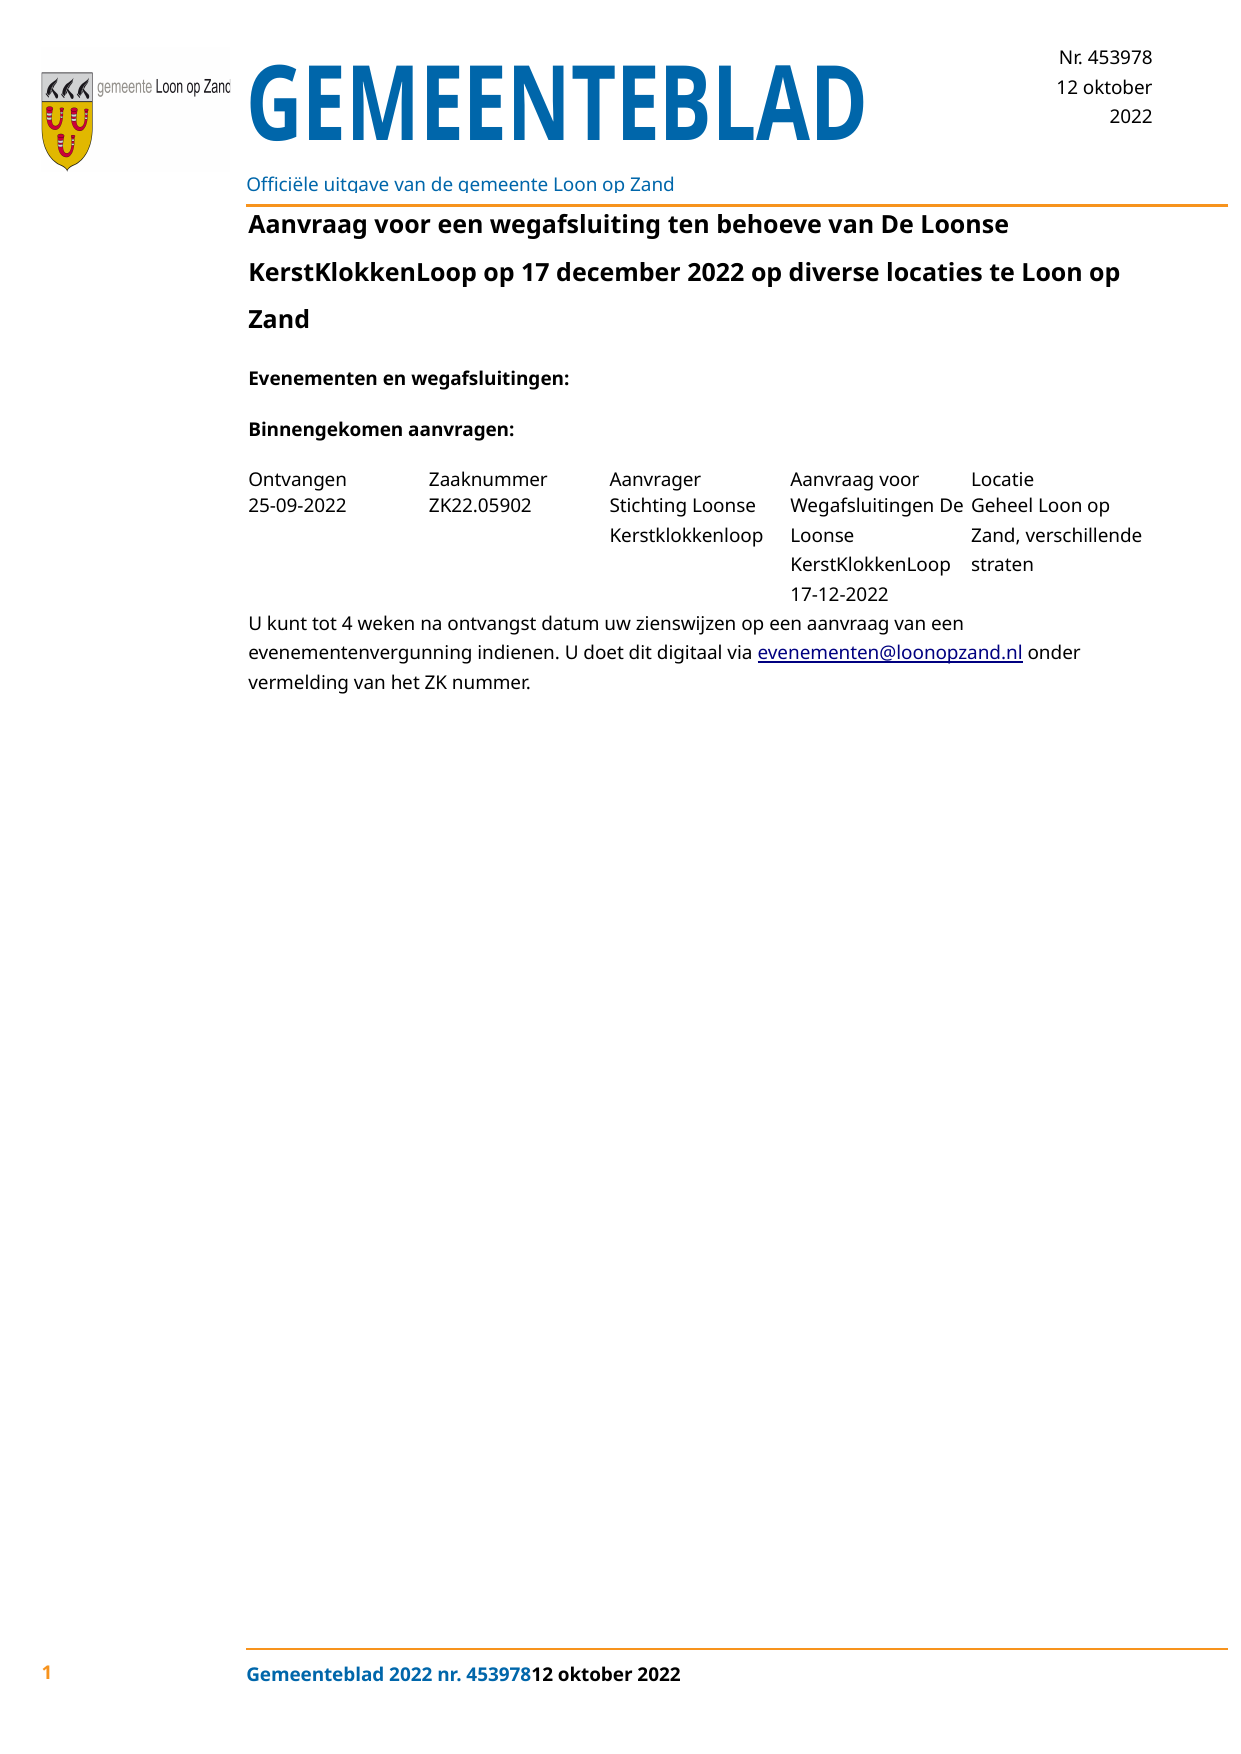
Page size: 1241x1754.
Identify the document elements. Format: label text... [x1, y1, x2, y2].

table_header Ontvangen [248, 466, 429, 492]
picture [41, 47, 231, 172]
table_cell Wegafsluitingen De Loonse KerstKlokkenLoop 17-12-2022 [790, 492, 971, 607]
table_header Aanvraag voor [790, 466, 971, 492]
table_cell Geheel Loon op Zand, verschillende straten [971, 492, 1152, 607]
text Evenementen en wegafsluitingen: [248, 366, 1152, 391]
table_cell Stichting Loonse Kerstklokkenloop [609, 492, 790, 607]
table_cell 25-09-2022 [248, 492, 429, 607]
table_header Aanvrager [609, 466, 790, 492]
table_header Zaaknummer [429, 466, 609, 492]
text Binnengekomen aanvragen: [248, 416, 1152, 442]
text Aanvraag voor een wegafsluiting ten behoeve van De Loonse KerstKlokkenLoop op 17 december 2022 op diverse locaties te Loon op Zand [248, 207, 1152, 336]
text U kunt tot 4 weken na ontvangst datum uw zienswijzen op een aanvraag van een evenementenvergunning indienen. U doet dit digitaal via evenementen@loonopzand.nl onder vermelding van het ZK nummer. [248, 610, 1152, 695]
table_cell ZK22.05902 [429, 492, 609, 607]
table_header Locatie [971, 466, 1152, 492]
